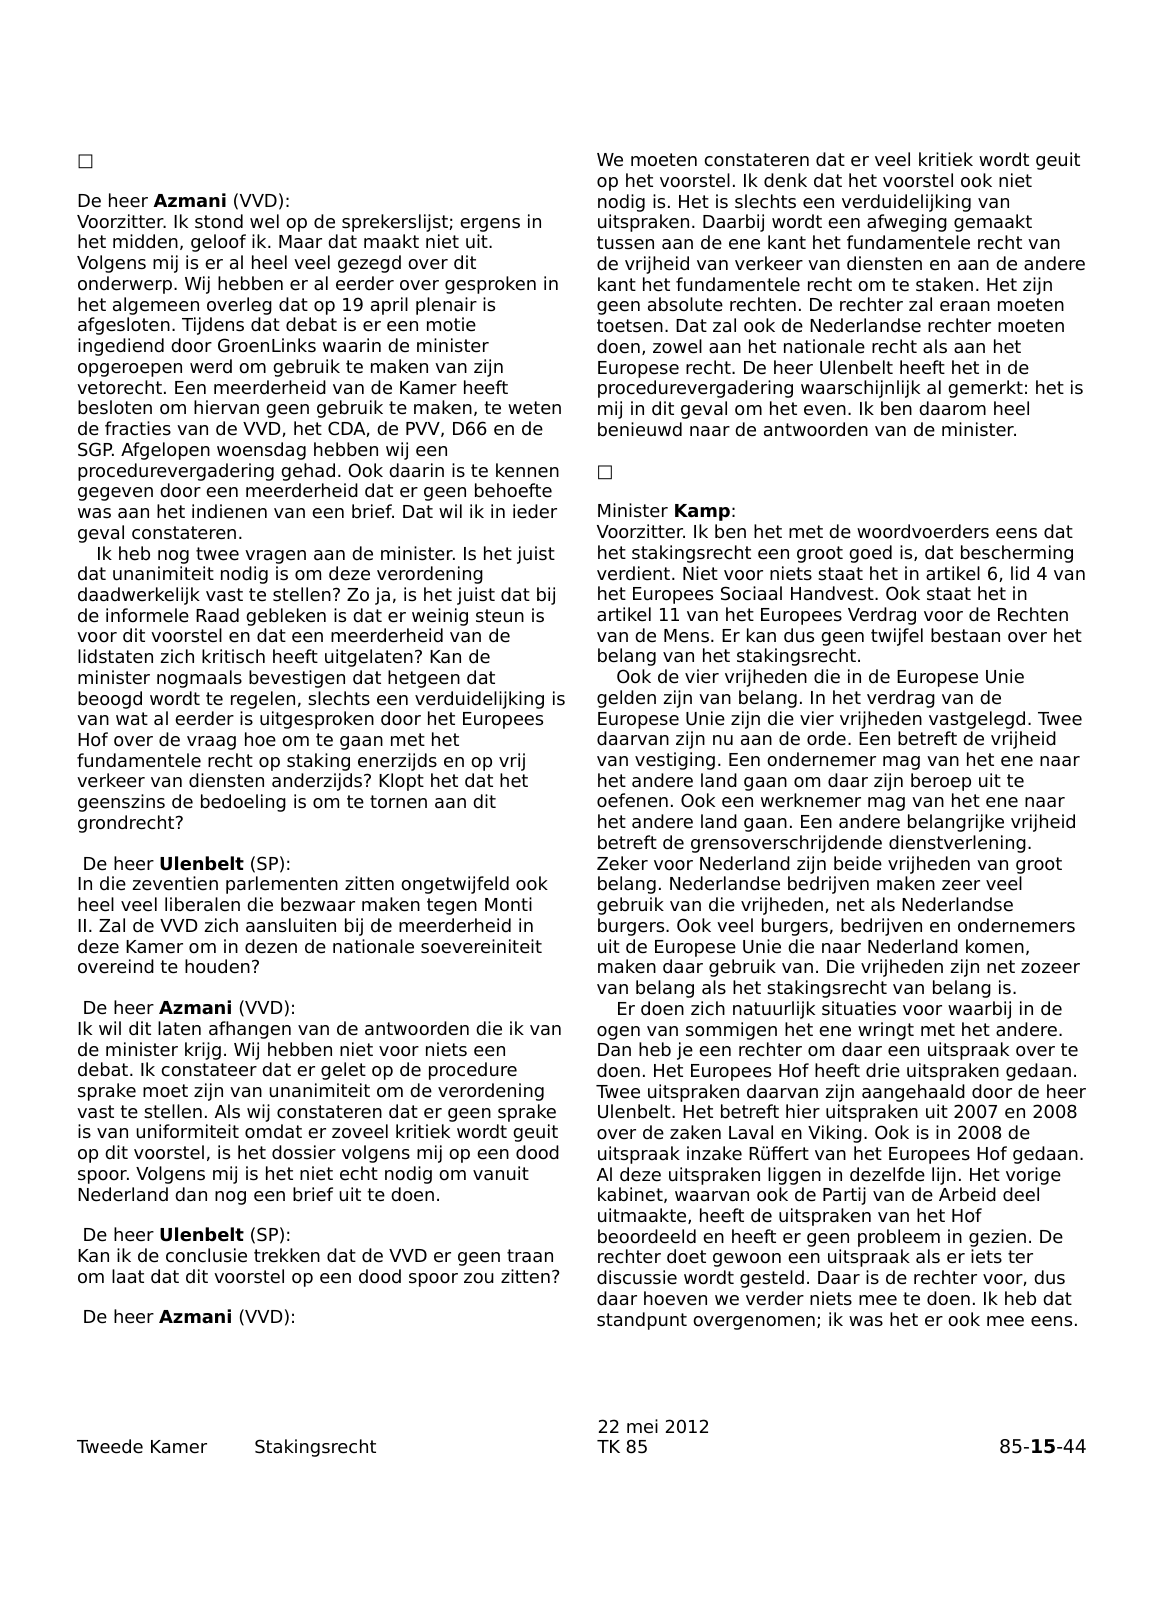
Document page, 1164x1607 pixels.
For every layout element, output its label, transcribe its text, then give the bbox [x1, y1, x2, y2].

text Er doen zich natuurlijk situaties voor waarbij in de ogen van sommigen het ene wringt met het andere. Dan heb je een rechter om daar een uitspraak over te doen. Het Europees Hof heeft drie uitspraken gedaan. Twee uitspraken daarvan zijn aangehaald door de heer Ulenbelt. Het betreft hier uitspraken uit 2007 en 2008 over de zaken Laval en Viking. Ook is in 2008 de uitspraak inzake Rüffert van het Europees Hof gedaan. Al deze uitspraken liggen in dezelfde lijn. Het vorige kabinet, waarvan ook de Partij van de Arbeid deel uitmaakte, heeft de uitspraken van het Hof beoordeeld en heeft er geen probleem in gezien. De rechter doet gewoon een uitspraak als er iets ter discussie wordt gesteld. Daar is de rechter voor, dus daar hoeven we verder niets mee te doen. Ik heb dat standpunt overgenomen; ik was het er ook mee eens. [596, 999, 1087, 1330]
text De heer Azmani (VVD): [77, 1307, 567, 1328]
text We moeten constateren dat er veel kritiek wordt geuit op het voorstel. Ik denk dat het voorstel ook niet nodig is. Het is slechts een verduidelijking van uitspraken. Daarbij wordt een afweging gemaakt tussen aan de ene kant het fundamentele recht van de vrijheid van verkeer van diensten en aan de andere kant het fundamentele recht om te staken. Het zijn geen absolute rechten. De rechter zal eraan moeten toetsen. Dat zal ook de Nederlandse rechter moeten doen, zowel aan het nationale recht als aan het Europese recht. De heer Ulenbelt heeft het in de procedurevergadering waarschijnlijk al gemerkt: het is mij in dit geval om het even. Ik ben daarom heel benieuwd naar de antwoorden van de minister. [596, 150, 1087, 440]
text Minister Kamp: [596, 501, 1087, 522]
text De heer Ulenbelt (SP): [77, 853, 567, 874]
text Ook de vier vrijheden die in de Europese Unie gelden zijn van belang. In het verdrag van de Europese Unie zijn die vier vrijheden vastgelegd. Twee daarvan zijn nu aan de orde. Een betreft de vrijheid van vestiging. Een ondernemer mag van het ene naar het andere land gaan om daar zijn beroep uit te oefenen. Ook een werknemer mag van het ene naar het andere land gaan. Een andere belangrijke vrijheid betreft de grensoverschrijdende dienstverlening. Zeker voor Nederland zijn beide vrijheden van groot belang. Nederlandse bedrijven maken zeer veel gebruik van die vrijheden, net als Nederlandse burgers. Ook veel burgers, bedrijven en ondernemers uit de Europese Unie die naar Nederland komen, maken daar gebruik van. Die vrijheden zijn net zozeer van belang als het stakingsrecht van belang is. [596, 667, 1087, 999]
text De heer Azmani (VVD): [77, 998, 567, 1019]
text Ik wil dit laten afhangen van de antwoorden die ik van de minister krijg. Wij hebben niet voor niets een debat. Ik constateer dat er gelet op de procedure sprake moet zijn van unanimiteit om de verordening vast te stellen. Als wij constateren dat er geen sprake is van uniformiteit omdat er zoveel kritiek wordt geuit op dit voorstel, is het dossier volgens mij op een dood spoor. Volgens mij is het niet echt nodig om vanuit Nederland dan nog een brief uit te doen. [77, 1019, 567, 1205]
text De heer Azmani (VVD): [77, 191, 567, 212]
text □ [77, 150, 567, 171]
text Ik heb nog twee vragen aan de minister. Is het juist dat unanimiteit nodig is om deze verordening daadwerkelijk vast te stellen? Zo ja, is het juist dat bij de informele Raad gebleken is dat er weinig steun is voor dit voorstel en dat een meerderheid van de lidstaten zich kritisch heeft uitgelaten? Kan de minister nogmaals bevestigen dat hetgeen dat beoogd wordt te regelen, slechts een verduidelijking is van wat al eerder is uitgesproken door het Europees Hof over de vraag hoe om te gaan met het fundamentele recht op staking enerzijds en op vrij verkeer van diensten anderzijds? Klopt het dat het geenszins de bedoeling is om te tornen aan dit grondrecht? [77, 543, 567, 833]
text Voorzitter. Ik stond wel op de sprekerslijst; ergens in het midden, geloof ik. Maar dat maakt niet uit. Volgens mij is er al heel veel gezegd over dit onderwerp. Wij hebben er al eerder over gesproken in het algemeen overleg dat op 19 april plenair is afgesloten. Tijdens dat debat is er een motie ingediend door GroenLinks waarin de minister opgeroepen werd om gebruik te maken van zijn vetorecht. Een meerderheid van de Kamer heeft besloten om hiervan geen gebruik te maken, te weten de fracties van de VVD, het CDA, de PVV, D66 en de SGP. Afgelopen woensdag hebben wij een procedurevergadering gehad. Ook daarin is te kennen gegeven door een meerderheid dat er geen behoefte was aan het indienen van een brief. Dat wil ik in ieder geval constateren. [77, 212, 567, 543]
text In die zeventien parlementen zitten ongetwijfeld ook heel veel liberalen die bezwaar maken tegen Monti II. Zal de VVD zich aansluiten bij de meerderheid in deze Kamer om in dezen de nationale soevereiniteit overeind te houden? [77, 874, 567, 978]
text Kan ik de conclusie trekken dat de VVD er geen traan om laat dat dit voorstel op een dood spoor zou zitten? [77, 1246, 567, 1287]
text Voorzitter. Ik ben het met de woordvoerders eens dat het stakingsrecht een groot goed is, dat bescherming verdient. Niet voor niets staat het in artikel 6, lid 4 van het Europees Sociaal Handvest. Ook staat het in artikel 11 van het Europees Verdrag voor de Rechten van de Mens. Er kan dus geen twijfel bestaan over het belang van het stakingsrecht. [596, 522, 1087, 667]
text De heer Ulenbelt (SP): [77, 1225, 567, 1246]
text □ [596, 460, 1087, 481]
